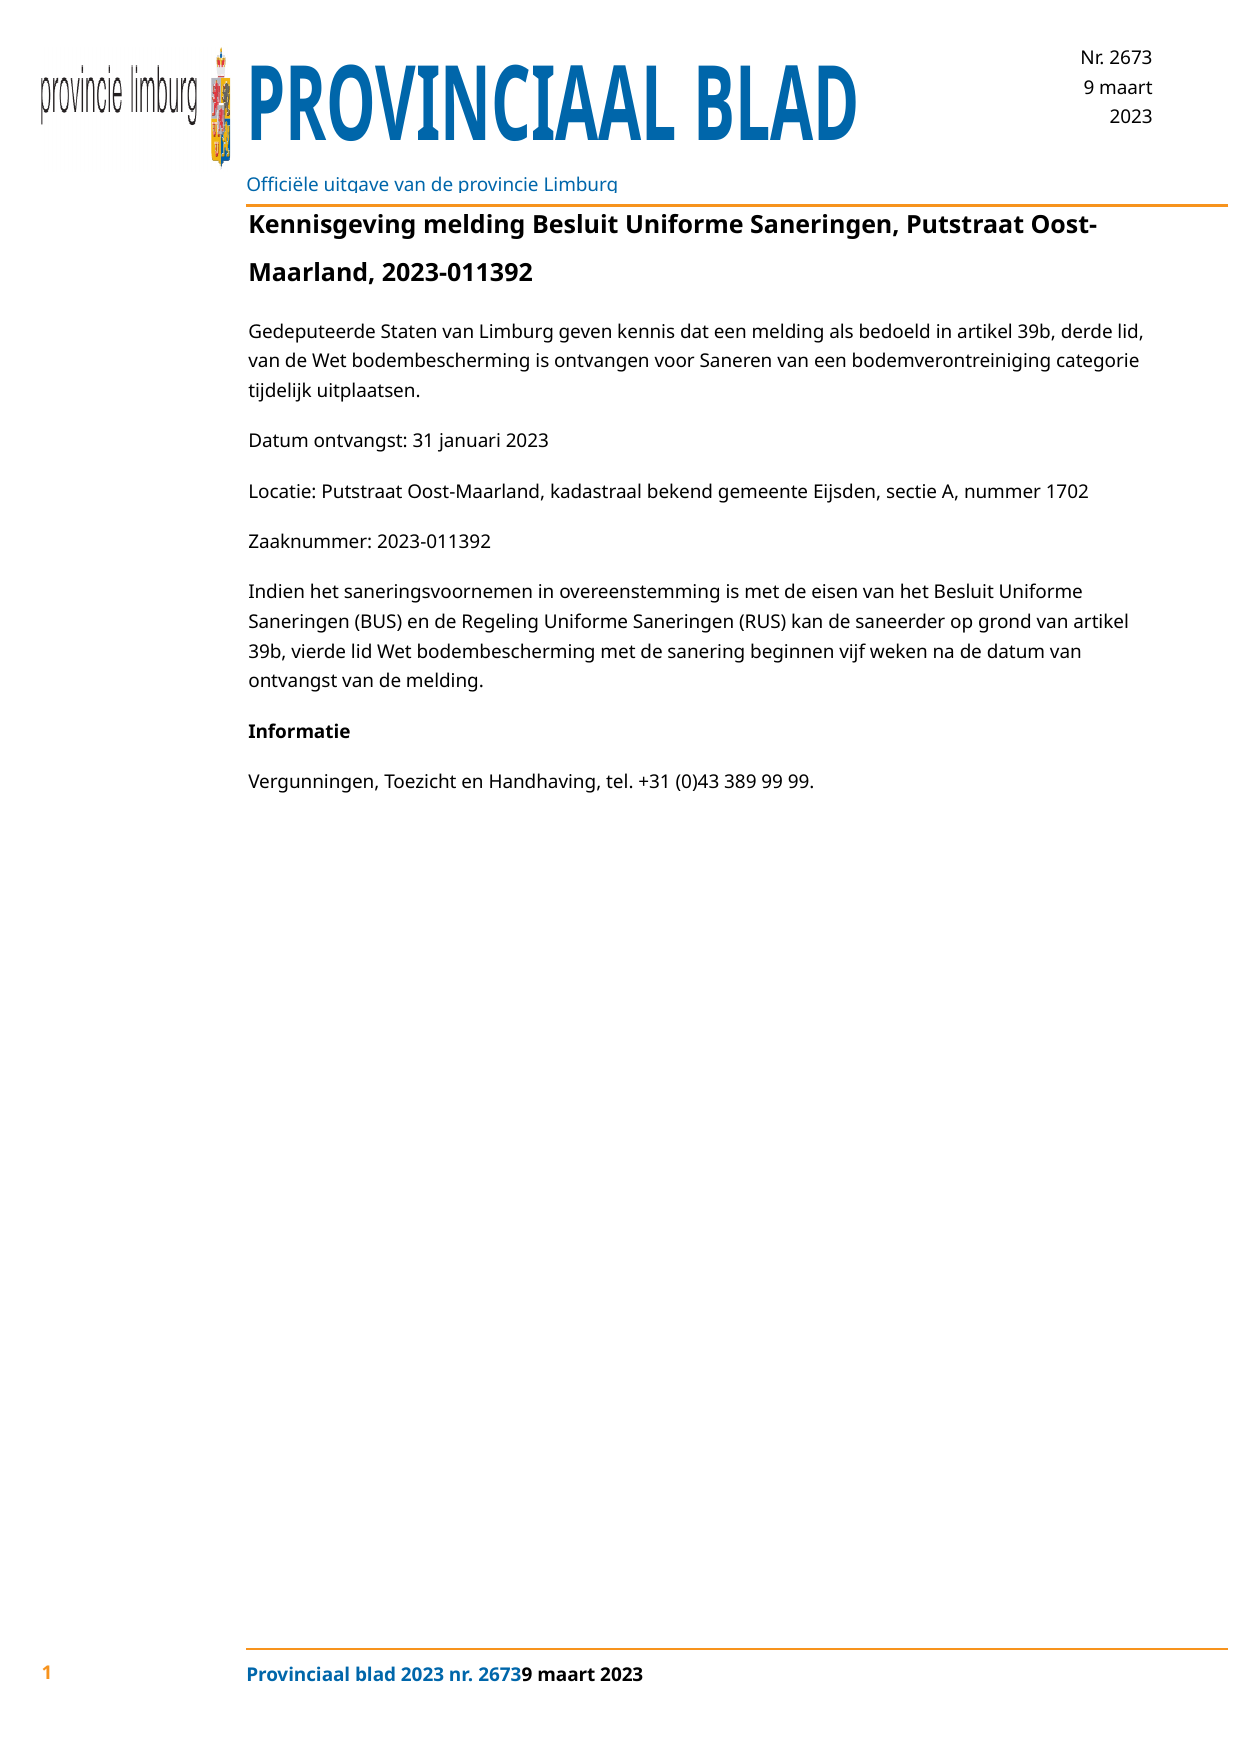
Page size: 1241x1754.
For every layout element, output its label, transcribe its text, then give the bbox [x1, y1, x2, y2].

text Indien het saneringsvoornemen in overeenstemming is met de eisen van het Besluit Uniforme Saneringen (BUS) en de Regeling Uniforme Saneringen (RUS) kan de saneerder op grond van artikel 39b, vierde lid Wet bodembescherming met de sanering beginnen vijf weken na de datum van ontvangst van de melding. [248, 579, 1152, 693]
text Zaaknummer: 2023-011392 [248, 528, 1152, 554]
text Gedeputeerde Staten van Limburg geven kennis dat een melding als bedoeld in artikel 39b, derde lid, van de Wet bodembescherming is ontvangen voor Saneren van een bodemverontreiniging categorie tijdelijk uitplaatsen. [248, 318, 1152, 403]
text Vergunningen, Toezicht en Handhaving, tel. +31 (0)43 389 99 99. [248, 768, 1152, 794]
picture [41, 47, 231, 172]
text Datum ontvangst: 31 januari 2023 [248, 427, 1152, 453]
text Locatie: Putstraat Oost-Maarland, kadastraal bekend gemeente Eijsden, sectie A, nummer 1702 [248, 478, 1152, 504]
text Informatie [248, 718, 1152, 744]
text Kennisgeving melding Besluit Uniforme Saneringen, Putstraat Oost-Maarland, 2023-011392 [248, 207, 1152, 288]
